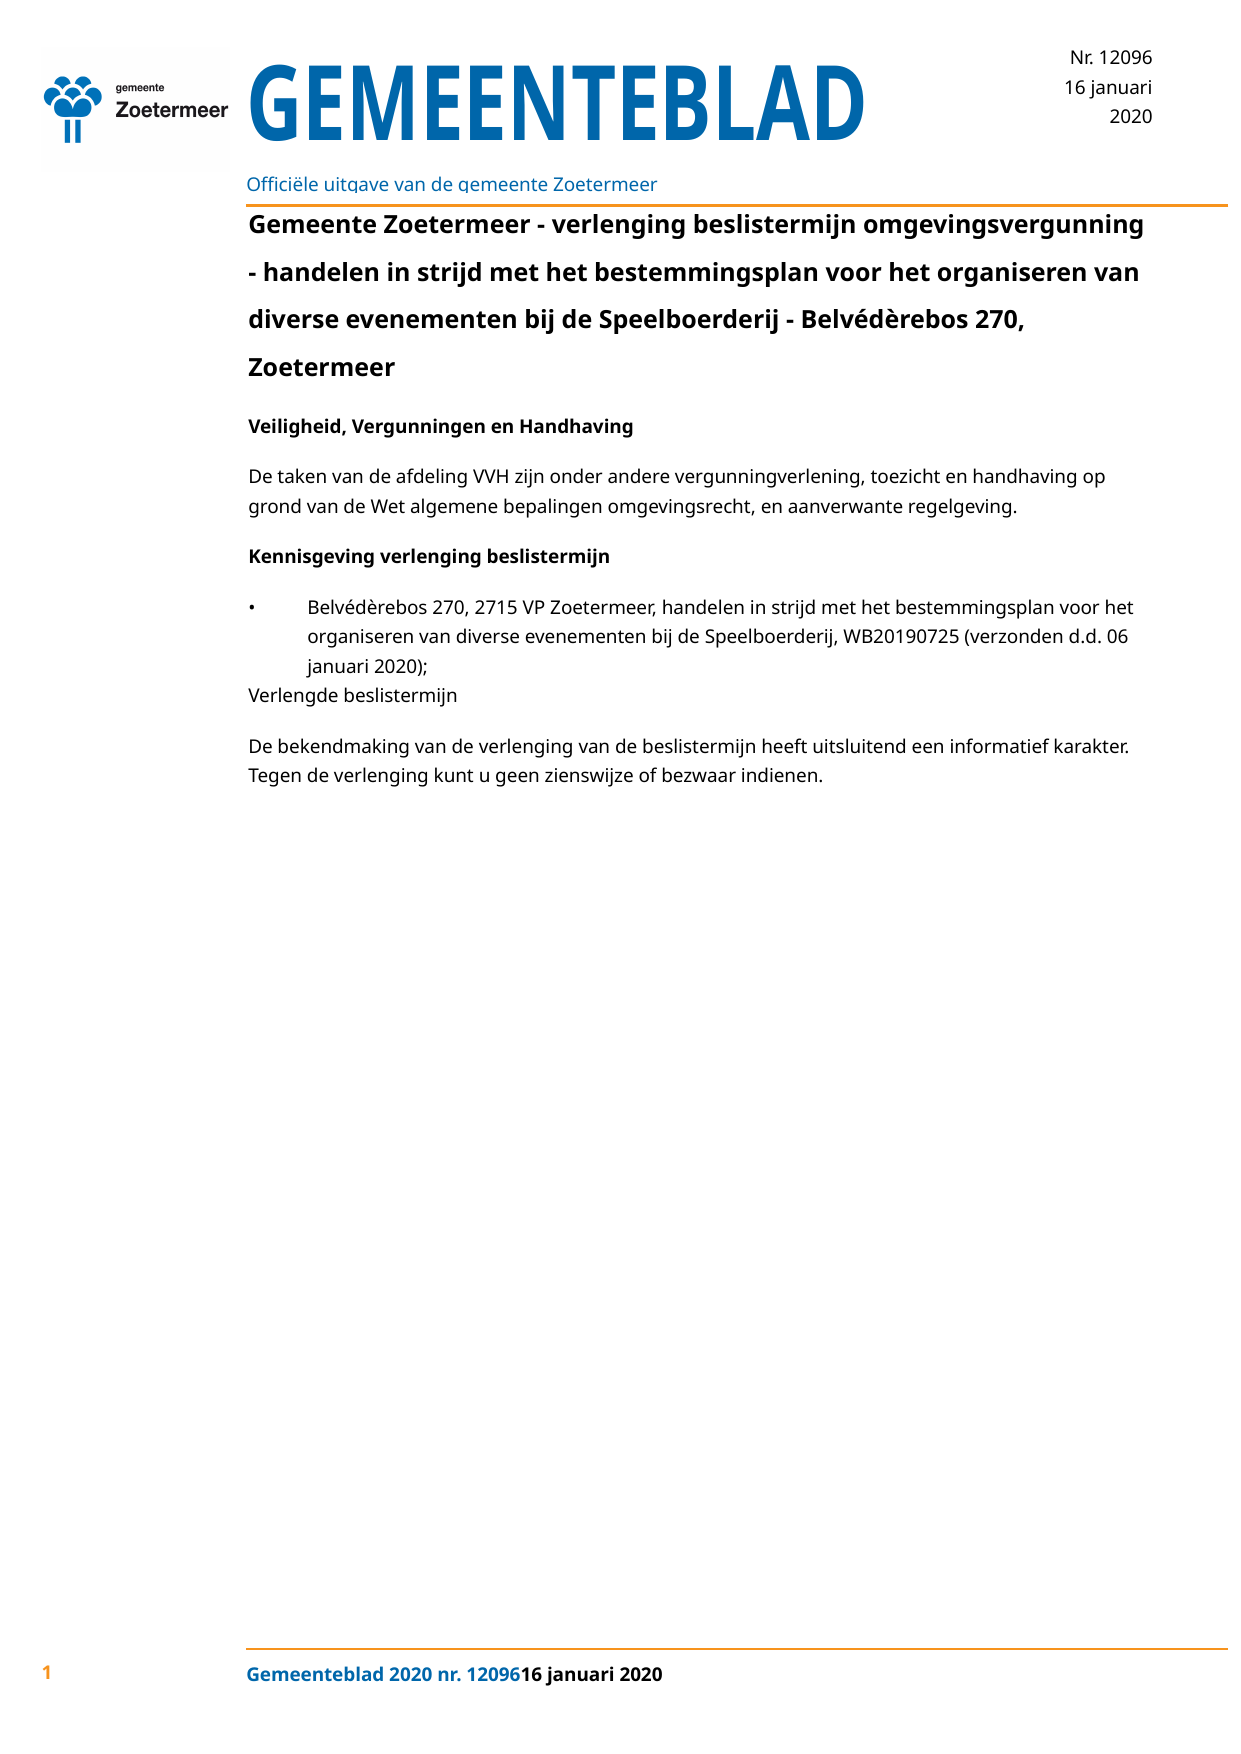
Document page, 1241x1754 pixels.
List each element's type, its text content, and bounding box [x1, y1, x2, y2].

text De taken van de afdeling VVH zijn onder andere vergunningverlening, toezicht en handhaving op grond van de Wet algemene bepalingen omgevingsrecht, en aanverwante regelgeving. [248, 463, 1152, 519]
text Gemeente Zoetermeer - verlenging beslistermijn omgevingsvergunning - handelen in strijd met het bestemmingsplan voor het organiseren van diverse evenementen bij de Speelboerderij - Belvédèrebos 270, Zoetermeer [248, 207, 1152, 384]
text Verlengde beslistermijn [248, 683, 1152, 708]
picture [41, 47, 231, 172]
text Veiligheid, Vergunningen en Handhaving [248, 413, 1152, 439]
list Belvédèrebos 270, 2715 VP Zoetermeer, handelen in strijd met het bestemmingsplan voor het organiseren van diverse evenementen bij de Speelboerderij, WB20190725 (verzonden d.d. 06 januari 2020); [248, 594, 1152, 679]
text De bekendmaking van de verlenging van de beslistermijn heeft uitsluitend een informatief karakter. Tegen de verlenging kunt u geen zienswijze of bezwaar indienen. [248, 733, 1152, 788]
text Kennisgeving verlenging beslistermijn [248, 543, 1152, 569]
